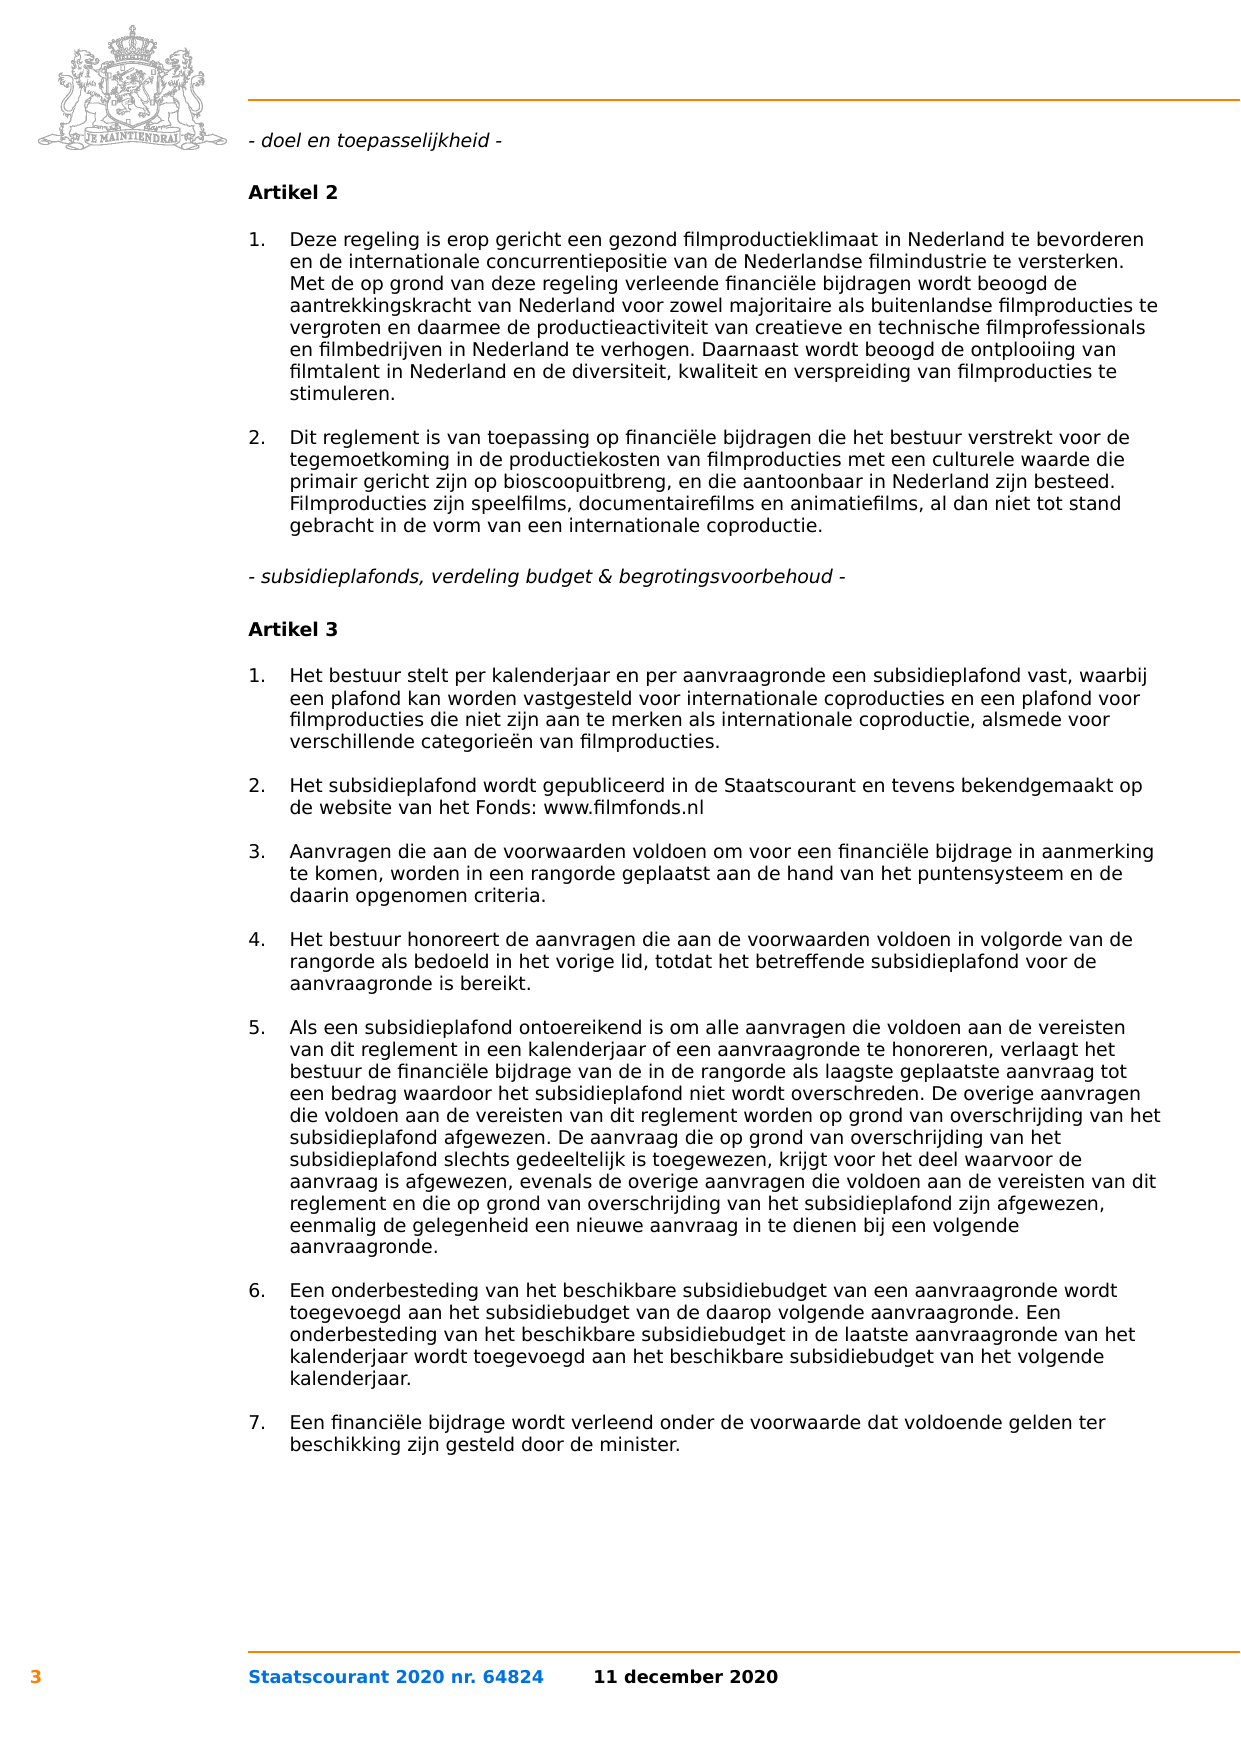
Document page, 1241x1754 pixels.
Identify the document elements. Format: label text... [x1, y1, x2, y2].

text 6. Een onderbesteding van het beschikbare subsidiebudget van een aanvraagronde wordt toegevoegd aan het subsidiebudget van de daarop volgende aanvraagronde. Een onderbesteding van het beschikbare subsidiebudget in de laatste aanvraagronde van het kalenderjaar wordt toegevoegd aan het beschikbare subsidiebudget van het volgende kalenderjaar. [248, 1280, 1163, 1390]
text 3. Aanvragen die aan de voorwaarden voldoen om voor een financiële bijdrage in aanmerking te komen, worden in een rangorde geplaatst aan de hand van het puntensysteem en de daarin opgenomen criteria. [248, 841, 1163, 907]
picture [38, 25, 227, 150]
subtitle - doel en toepasselijkheid - [248, 130, 1163, 152]
text 1. Het bestuur stelt per kalenderjaar en per aanvraagronde een subsidieplafond vast, waarbij een plafond kan worden vastgesteld voor internationale coproducties en een plafond voor filmproducties die niet zijn aan te merken als internationale coproductie, alsmede voor verschillende categorieën van filmproducties. [248, 665, 1163, 753]
subtitle Artikel 3 [248, 618, 1163, 640]
text 2. Dit reglement is van toepassing op financiële bijdragen die het bestuur verstrekt voor de tegemoetkoming in de productiekosten van filmproducties met een culturele waarde die primair gericht zijn op bioscoopuitbreng, en die aantoonbaar in Nederland zijn besteed. Filmproducties zijn speelfilms, documentairefilms en animatiefilms, al dan niet tot stand gebracht in de vorm van een internationale coproductie. [248, 427, 1163, 536]
subtitle - subsidieplafonds, verdeling budget & begrotingsvoorbehoud - [248, 566, 1163, 588]
text 5. Als een subsidieplafond ontoereikend is om alle aanvragen die voldoen aan de vereisten van dit reglement in een kalenderjaar of een aanvraagronde te honoreren, verlaagt het bestuur de financiële bijdrage van de in de rangorde als laagste geplaatste aanvraag tot een bedrag waardoor het subsidieplafond niet wordt overschreden. De overige aanvragen die voldoen aan de vereisten van dit reglement worden op grond van overschrijding van het subsidieplafond afgewezen. De aanvraag die op grond van overschrijding van het subsidieplafond slechts gedeeltelijk is toegewezen, krijgt voor het deel waarvoor de aanvraag is afgewezen, evenals de overige aanvragen die voldoen aan de vereisten van dit reglement en die op grond van overschrijding van het subsidieplafond zijn afgewezen, eenmalig de gelegenheid een nieuwe aanvraag in te dienen bij een volgende aanvraagronde. [248, 1017, 1163, 1258]
text 7. Een financiële bijdrage wordt verleend onder de voorwaarde dat voldoende gelden ter beschikking zijn gesteld door de minister. [248, 1412, 1163, 1456]
text 2. Het subsidieplafond wordt gepubliceerd in de Staatscourant en tevens bekendgemaakt op de website van het Fonds: www.filmfonds.nl [248, 775, 1163, 819]
text 1. Deze regeling is erop gericht een gezond filmproductieklimaat in Nederland te bevorderen en de internationale concurrentiepositie van de Nederlandse filmindustrie te versterken. Met de op grond van deze regeling verleende financiële bijdragen wordt beoogd de aantrekkingskracht van Nederland voor zowel majoritaire als buitenlandse filmproducties te vergroten en daarmee de productieactiviteit van creatieve en technische filmprofessionals en filmbedrijven in Nederland te verhogen. Daarnaast wordt beoogd de ontplooiing van filmtalent in Nederland en de diversiteit, kwaliteit en verspreiding van filmproducties te stimuleren. [248, 229, 1163, 405]
text 4. Het bestuur honoreert de aanvragen die aan de voorwaarden voldoen in volgorde van de rangorde als bedoeld in het vorige lid, totdat het betreffende subsidieplafond voor de aanvraagronde is bereikt. [248, 929, 1163, 995]
subtitle Artikel 2 [248, 182, 1163, 204]
